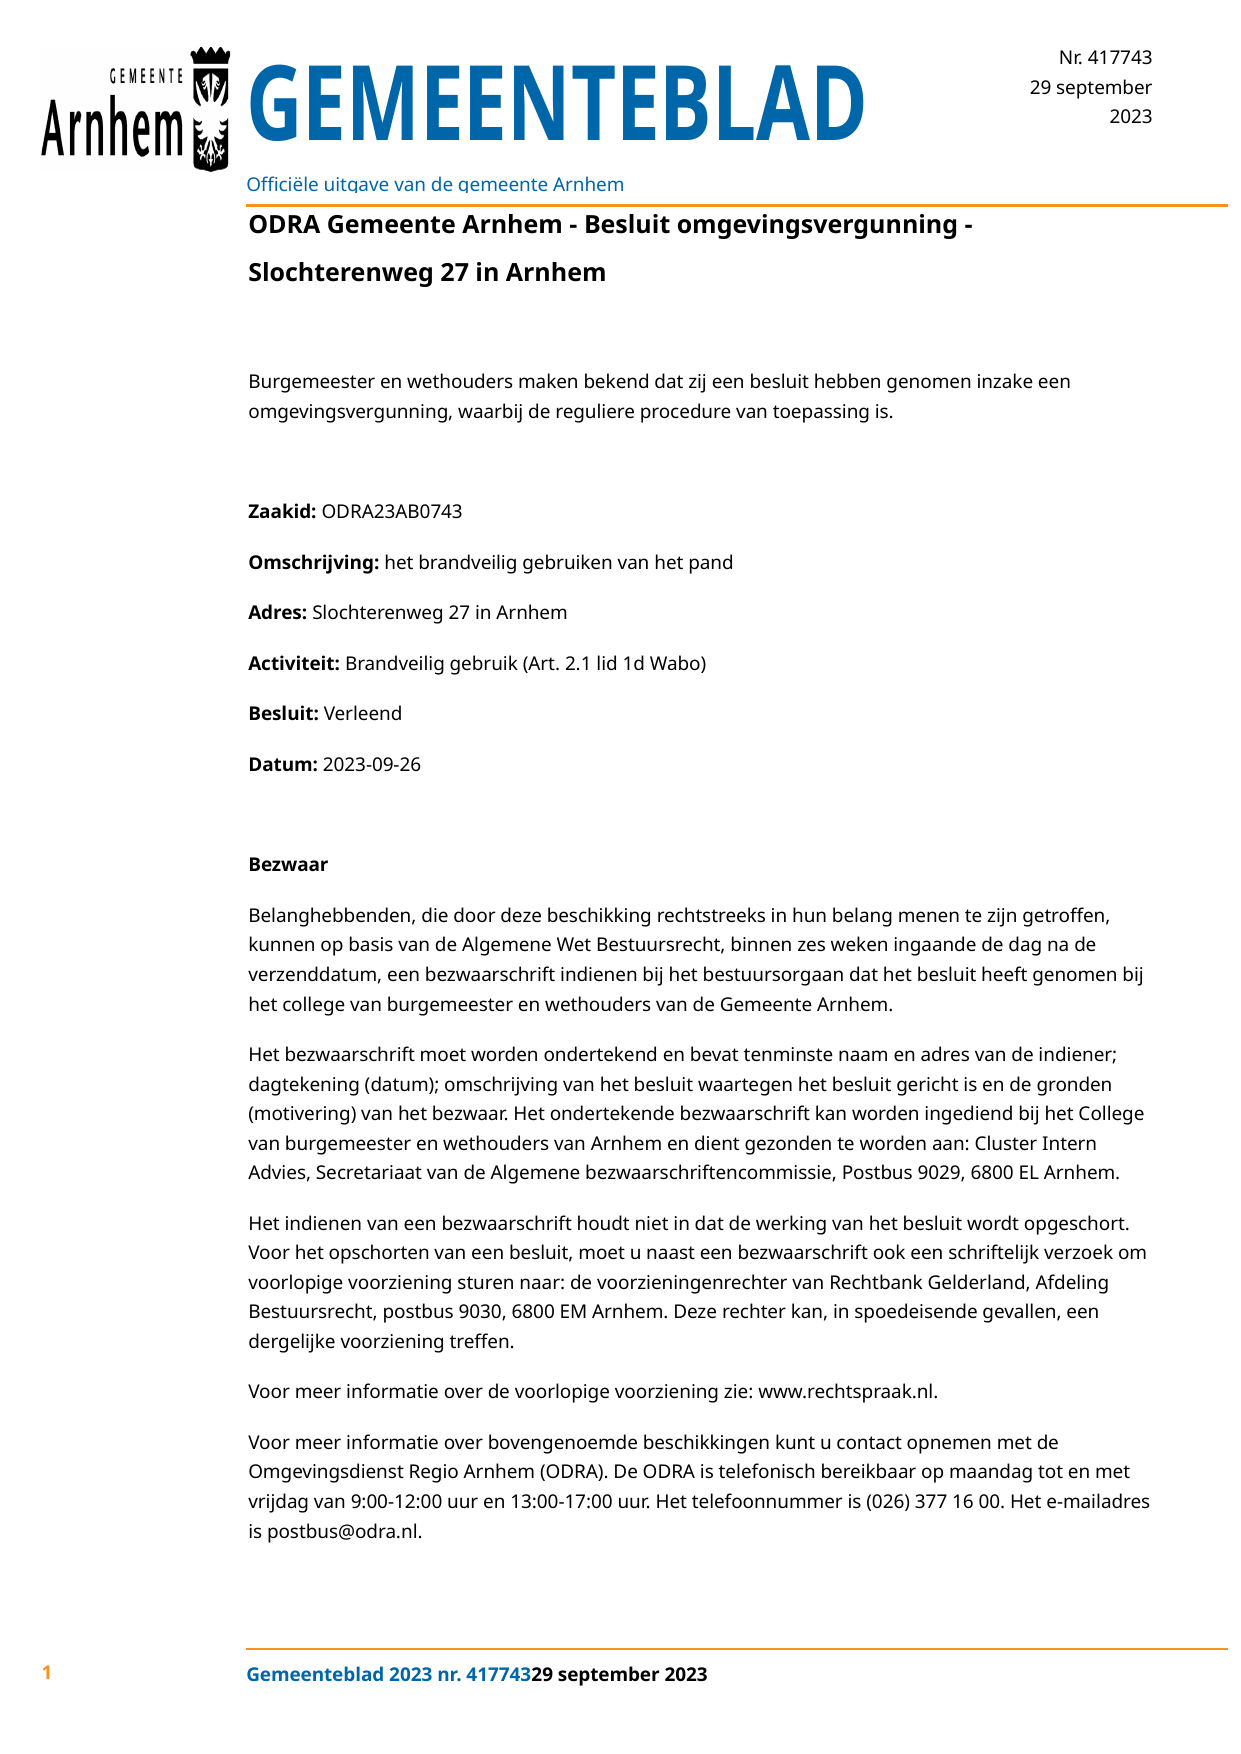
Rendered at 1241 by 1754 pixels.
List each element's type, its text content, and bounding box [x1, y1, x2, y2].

text Zaakid: ODRA23AB0743 [248, 499, 1152, 524]
text Datum: 2023-09-26 [248, 751, 1152, 777]
text Het indienen van een bezwaarschrift houdt niet in dat de werking van het besluit wordt opgeschort. Voor het opschorten van een besluit, moet u naast een bezwaarschrift ook een schriftelijk verzoek om voorlopige voorziening sturen naar: de voorzieningenrechter van Rechtbank Gelderland, Afdeling Bestuursrecht, postbus 9030, 6800 EM Arnhem. Deze rechter kan, in spoedeisende gevallen, een dergelijke voorziening treffen. [248, 1210, 1152, 1354]
text Belanghebbenden, die door deze beschikking rechtstreeks in hun belang menen te zijn getroffen, kunnen op basis van de Algemene Wet Bestuursrecht, binnen zes weken ingaande de dag na de verzenddatum, een bezwaarschrift indienen bij het bestuursorgaan dat het besluit heeft genomen bij het college van burgemeester en wethouders van de Gemeente Arnhem. [248, 902, 1152, 1017]
text Het bezwaarschrift moet worden ondertekend en bevat tenminste naam en adres van de indiener; dagtekening (datum); omschrijving van het besluit waartegen het besluit gericht is en de gronden (motivering) van het bezwaar. Het ondertekende bezwaarschrift kan worden ingediend bij het College van burgemeester en wethouders van Arnhem en dient gezonden te worden aan: Cluster Intern Advies, Secretariaat van de Algemene bezwaarschriftencommissie, Postbus 9029, 6800 EL Arnhem. [248, 1041, 1152, 1185]
text Voor meer informatie over bovengenoemde beschikkingen kunt u contact opnemen met de Omgevingsdienst Regio Arnhem (ODRA). De ODRA is telefonisch bereikbaar op maandag tot en met vrijdag van 9:00-12:00 uur en 13:00-17:00 uur. Het telefoonnummer is (026) 377 16 00. Het e-mailadres is postbus@odra.nl. [248, 1429, 1152, 1544]
text Omschrijving: het brandveilig gebruiken van het pand [248, 549, 1152, 575]
text Besluit: Verleend [248, 700, 1152, 726]
text Adres: Slochterenweg 27 in Arnhem [248, 599, 1152, 625]
picture [41, 47, 231, 172]
text ODRA Gemeente Arnhem - Besluit omgevingsvergunning - Slochterenweg 27 in Arnhem [248, 207, 1152, 288]
text Activiteit: Brandveilig gebruik (Art. 2.1 lid 1d Wabo) [248, 650, 1152, 676]
text Burgemeester en wethouders maken bekend dat zij een besluit hebben genomen inzake een omgevingsvergunning, waarbij de reguliere procedure van toepassing is. [248, 368, 1152, 424]
text Bezwaar [248, 852, 1152, 877]
text Voor meer informatie over de voorlopige voorziening zie: www.rechtspraak.nl. [248, 1379, 1152, 1404]
